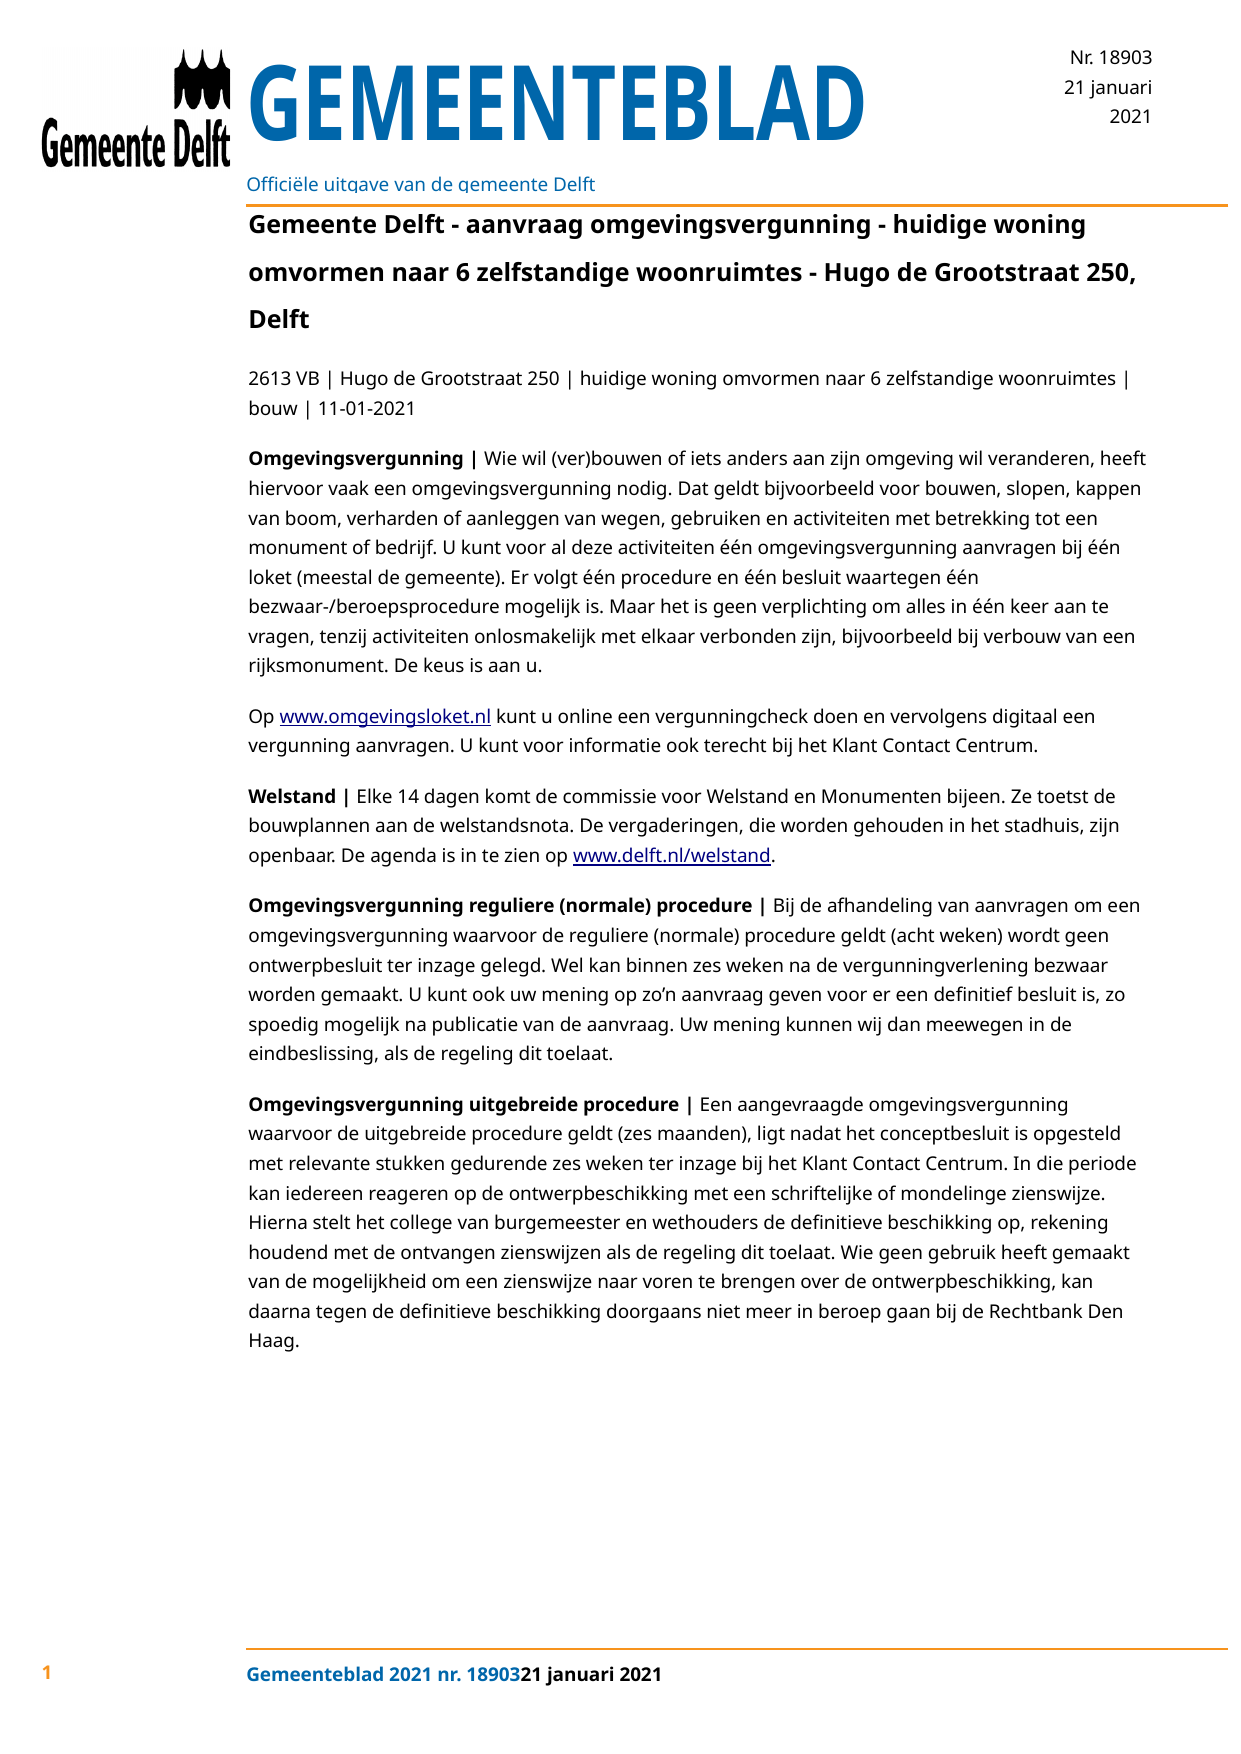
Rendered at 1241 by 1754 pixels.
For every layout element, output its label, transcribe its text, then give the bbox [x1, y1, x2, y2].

text Omgevingsvergunning reguliere (normale) procedure | Bij de afhandeling van aanvragen om een omgevingsvergunning waarvoor de reguliere (normale) procedure geldt (acht weken) wordt geen ontwerpbesluit ter inzage gelegd. Wel kan binnen zes weken na de vergunningverlening bezwaar worden gemaakt. U kunt ook uw mening op zo’n aanvraag geven voor er een definitief besluit is, zo spoedig mogelijk na publicatie van de aanvraag. Uw mening kunnen wij dan meewegen in de eindbeslissing, als de regeling dit toelaat. [248, 893, 1152, 1066]
text Op www.omgevingsloket.nl kunt u online een vergunningcheck doen en vervolgens digitaal een vergunning aanvragen. U kunt voor informatie ook terecht bij het Klant Contact Centrum. [248, 703, 1152, 758]
picture [41, 47, 231, 172]
text Gemeente Delft - aanvraag omgevingsvergunning - huidige woning omvormen naar 6 zelfstandige woonruimtes - Hugo de Grootstraat 250, Delft [248, 207, 1152, 336]
text Omgevingsvergunning uitgebreide procedure | Een aangevraagde omgevingsvergunning waarvoor de uitgebreide procedure geldt (zes maanden), ligt nadat het conceptbesluit is opgesteld met relevante stukken gedurende zes weken ter inzage bij het Klant Contact Centrum. In die periode kan iedereen reageren op de ontwerpbeschikking met een schriftelijke of mondelinge zienswijze. Hierna stelt het college van burgemeester en wethouders de definitieve beschikking op, rekening houdend met de ontvangen zienswijzen als de regeling dit toelaat. Wie geen gebruik heeft gemaakt van de mogelijkheid om een zienswijze naar voren te brengen over de ontwerpbeschikking, kan daarna tegen de definitieve beschikking doorgaans niet meer in beroep gaan bij de Rechtbank Den Haag. [248, 1091, 1152, 1353]
text Omgevingsvergunning | Wie wil (ver)bouwen of iets anders aan zijn omgeving wil veranderen, heeft hiervoor vaak een omgevingsvergunning nodig. Dat geldt bijvoorbeeld voor bouwen, slopen, kappen van boom, verharden of aanleggen van wegen, gebruiken en activiteiten met betrekking tot een monument of bedrijf. U kunt voor al deze activiteiten één omgevingsvergunning aanvragen bij één loket (meestal de gemeente). Er volgt één procedure en één besluit waartegen één bezwaar-/beroepsprocedure mogelijk is. Maar het is geen verplichting om alles in één keer aan te vragen, tenzij activiteiten onlosmakelijk met elkaar verbonden zijn, bijvoorbeeld bij verbouw van een rijksmonument. De keus is aan u. [248, 446, 1152, 678]
text 2613 VB | Hugo de Grootstraat 250 | huidige woning omvormen naar 6 zelfstandige woonruimtes | bouw | 11-01-2021 [248, 366, 1152, 421]
text Welstand | Elke 14 dagen komt de commissie voor Welstand en Monumenten bijeen. Ze toetst de bouwplannen aan de welstandsnota. De vergaderingen, die worden gehouden in het stadhuis, zijn openbaar. De agenda is in te zien op www.delft.nl/welstand. [248, 783, 1152, 868]
